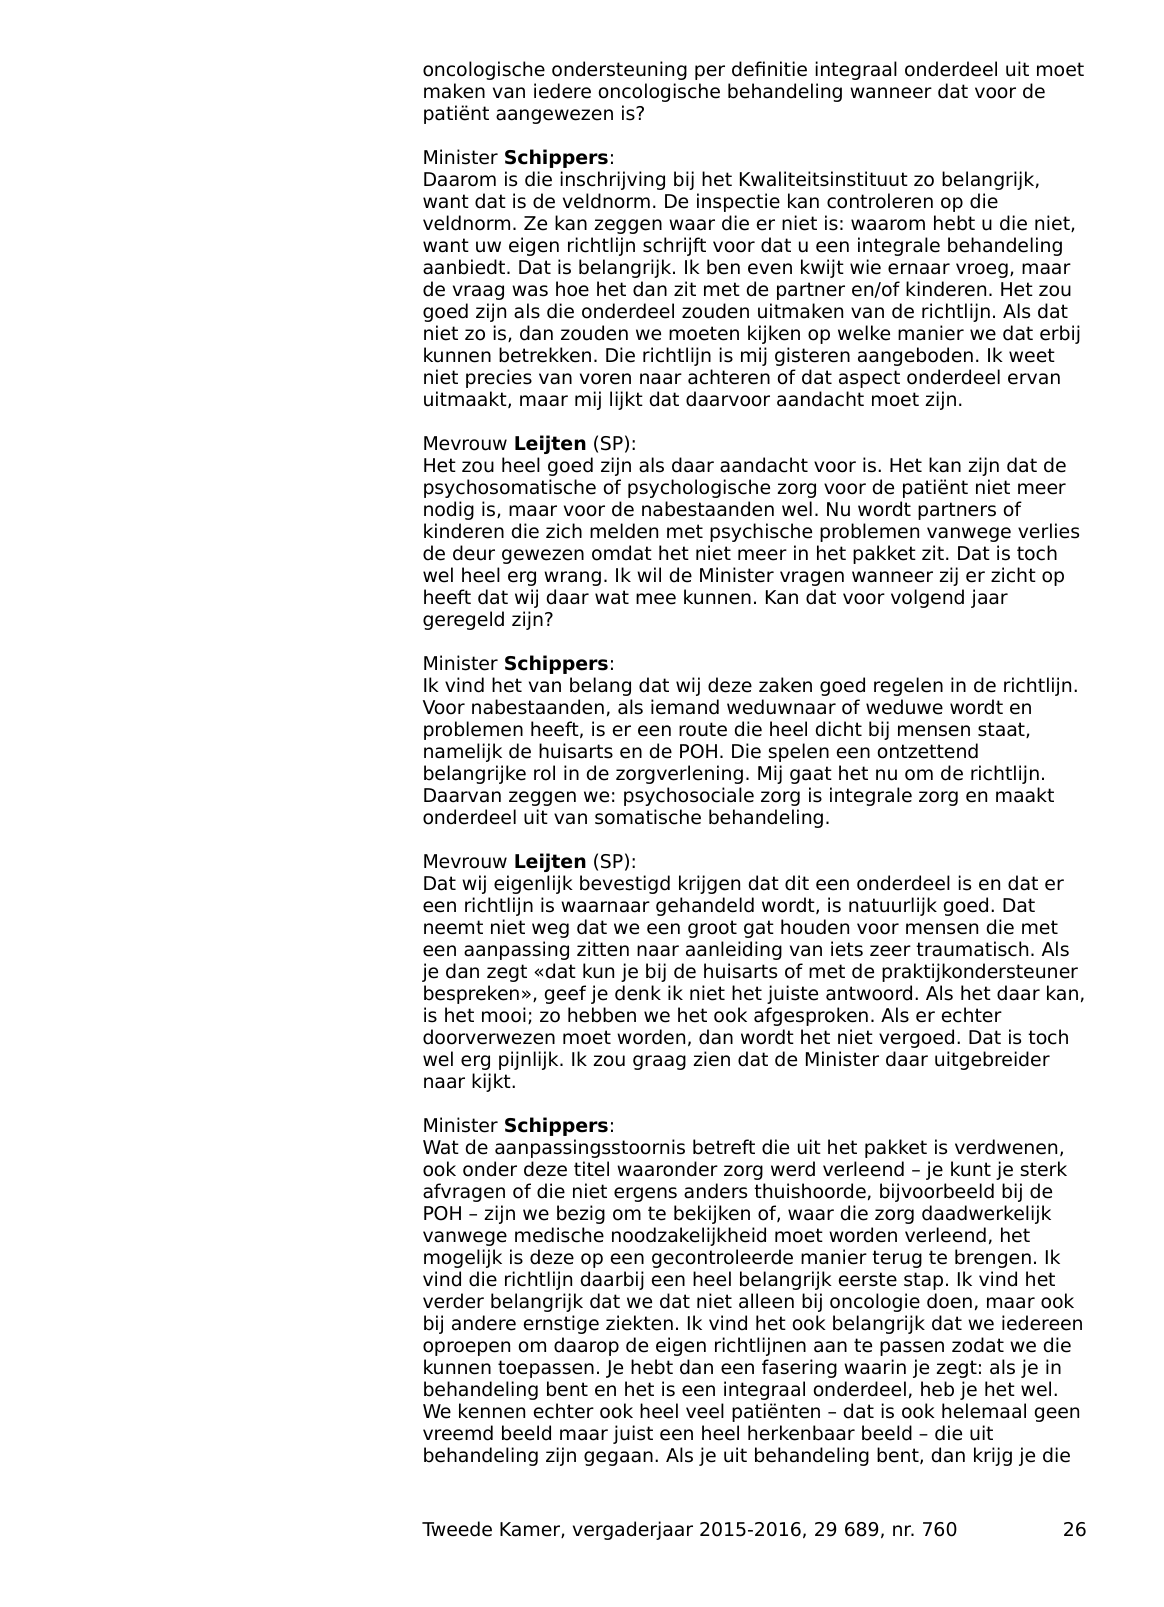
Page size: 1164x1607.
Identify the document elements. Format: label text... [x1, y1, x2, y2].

text oncologische ondersteuning per definitie integraal onderdeel uit moet maken van iedere oncologische behandeling wanneer dat voor de patiënt aangewezen is? [422, 59, 1087, 125]
text Minister Schippers: [422, 653, 1087, 675]
text Mevrouw Leijten (SP): [422, 433, 1087, 455]
text Minister Schippers: [422, 147, 1087, 169]
text Wat de aanpassingsstoornis betreft die uit het pakket is verdwenen, ook onder deze titel waaronder zorg werd verleend – je kunt je sterk afvragen of die niet ergens anders thuishoorde, bijvoorbeeld bij de POH – zijn we bezig om te bekijken of, waar die zorg daadwerkelijk vanwege medische noodzakelijkheid moet worden verleend, het mogelijk is deze op een gecontroleerde manier terug te brengen. Ik vind die richtlijn daarbij een heel belangrijk eerste stap. Ik vind het verder belangrijk dat we dat niet alleen bij oncologie doen, maar ook bij andere ernstige ziekten. Ik vind het ook belangrijk dat we iedereen oproepen om daarop de eigen richtlijnen aan te passen zodat we die kunnen toepassen. Je hebt dan een fasering waarin je zegt: als je in behandeling bent en het is een integraal onderdeel, heb je het wel. We kennen echter ook heel veel patiënten – dat is ook helemaal geen vreemd beeld maar juist een heel herkenbaar beeld – die uit behandeling zijn gegaan. Als je uit behandeling bent, dan krijg je die [422, 1137, 1087, 1467]
text Daarom is die inschrijving bij het Kwaliteitsinstituut zo belangrijk, want dat is de veldnorm. De inspectie kan controleren op die veldnorm. Ze kan zeggen waar die er niet is: waarom hebt u die niet, want uw eigen richtlijn schrijft voor dat u een integrale behandeling aanbiedt. Dat is belangrijk. Ik ben even kwijt wie ernaar vroeg, maar de vraag was hoe het dan zit met de partner en/of kinderen. Het zou goed zijn als die onderdeel zouden uitmaken van de richtlijn. Als dat niet zo is, dan zouden we moeten kijken op welke manier we dat erbij kunnen betrekken. Die richtlijn is mij gisteren aangeboden. Ik weet niet precies van voren naar achteren of dat aspect onderdeel ervan uitmaakt, maar mij lijkt dat daarvoor aandacht moet zijn. [422, 169, 1087, 411]
text Dat wij eigenlijk bevestigd krijgen dat dit een onderdeel is en dat er een richtlijn is waarnaar gehandeld wordt, is natuurlijk goed. Dat neemt niet weg dat we een groot gat houden voor mensen die met een aanpassing zitten naar aanleiding van iets zeer traumatisch. Als je dan zegt «dat kun je bij de huisarts of met de praktijkondersteuner bespreken», geef je denk ik niet het juiste antwoord. Als het daar kan, is het mooi; zo hebben we het ook afgesproken. Als er echter doorverwezen moet worden, dan wordt het niet vergoed. Dat is toch wel erg pijnlijk. Ik zou graag zien dat de Minister daar uitgebreider naar kijkt. [422, 873, 1087, 1093]
text Ik vind het van belang dat wij deze zaken goed regelen in de richtlijn. Voor nabestaanden, als iemand weduwnaar of weduwe wordt en problemen heeft, is er een route die heel dicht bij mensen staat, namelijk de huisarts en de POH. Die spelen een ontzettend belangrijke rol in de zorgverlening. Mij gaat het nu om de richtlijn. Daarvan zeggen we: psychosociale zorg is integrale zorg en maakt onderdeel uit van somatische behandeling. [422, 675, 1087, 829]
text Het zou heel goed zijn als daar aandacht voor is. Het kan zijn dat de psychosomatische of psychologische zorg voor de patiënt niet meer nodig is, maar voor de nabestaanden wel. Nu wordt partners of kinderen die zich melden met psychische problemen vanwege verlies de deur gewezen omdat het niet meer in het pakket zit. Dat is toch wel heel erg wrang. Ik wil de Minister vragen wanneer zij er zicht op heeft dat wij daar wat mee kunnen. Kan dat voor volgend jaar geregeld zijn? [422, 455, 1087, 631]
text Mevrouw Leijten (SP): [422, 851, 1087, 873]
text Minister Schippers: [422, 1115, 1087, 1137]
